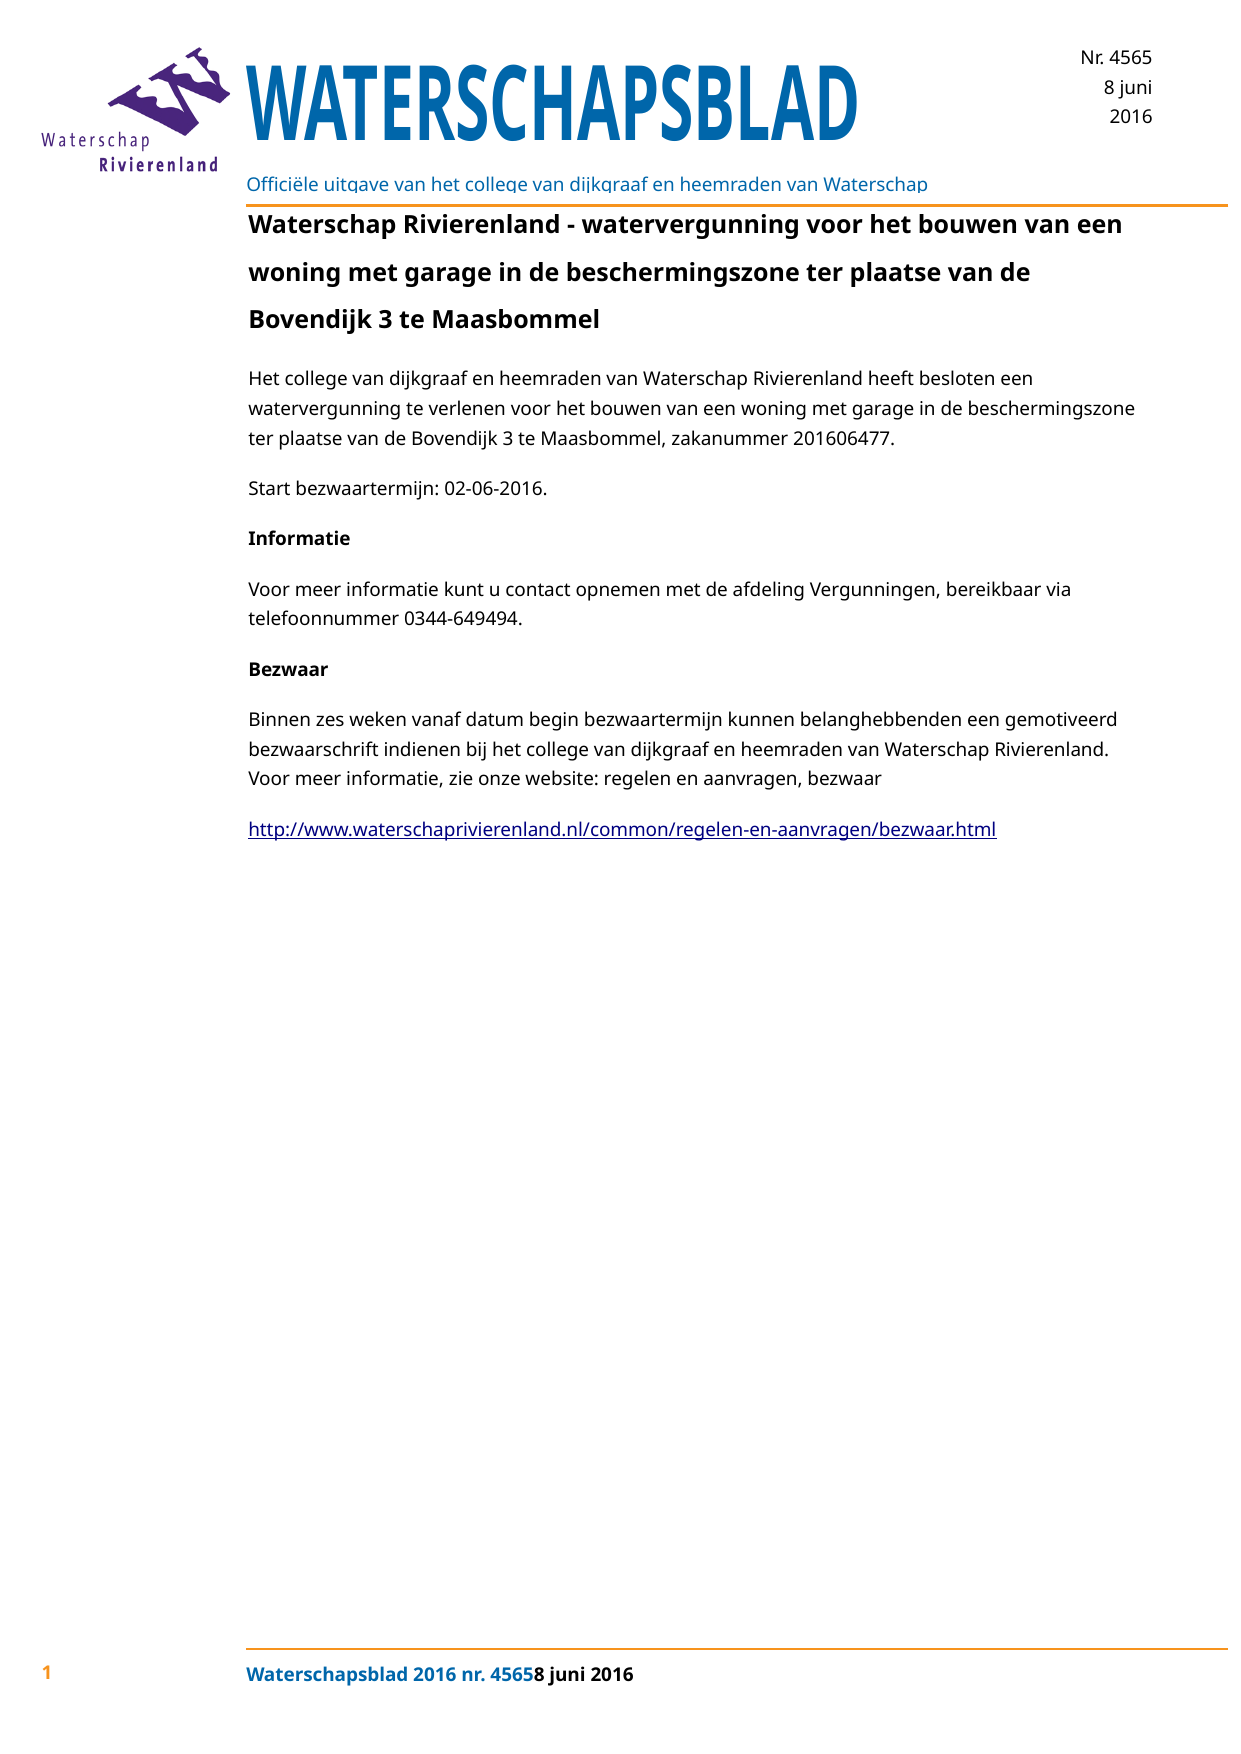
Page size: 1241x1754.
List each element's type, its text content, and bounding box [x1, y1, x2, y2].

text Het college van dijkgraaf en heemraden van Waterschap Rivierenland heeft besloten een watervergunning te verlenen voor het bouwen van een woning met garage in de beschermingszone ter plaatse van de Bovendijk 3 te Maasbommel, zakanummer 201606477. [248, 366, 1152, 450]
picture [41, 47, 231, 172]
text http://www.waterschaprivierenland.nl/common/regelen-en-aanvragen/bezwaar.html [248, 816, 1152, 842]
text Waterschap Rivierenland - watervergunning voor het bouwen van een woning met garage in de beschermingszone ter plaatse van de Bovendijk 3 te Maasbommel [248, 207, 1152, 336]
text Bezwaar [248, 656, 1152, 682]
text Binnen zes weken vanaf datum begin bezwaartermijn kunnen belanghebbenden een gemotiveerd bezwaarschrift indienen bij het college van dijkgraaf en heemraden van Waterschap Rivierenland. Voor meer informatie, zie onze website: regelen en aanvragen, bezwaar [248, 706, 1152, 791]
text Start bezwaartermijn: 02-06-2016. [248, 475, 1152, 501]
text Voor meer informatie kunt u contact opnemen met de afdeling Vergunningen, bereikbaar via telefoonnummer 0344-649494. [248, 576, 1152, 631]
text Informatie [248, 526, 1152, 551]
